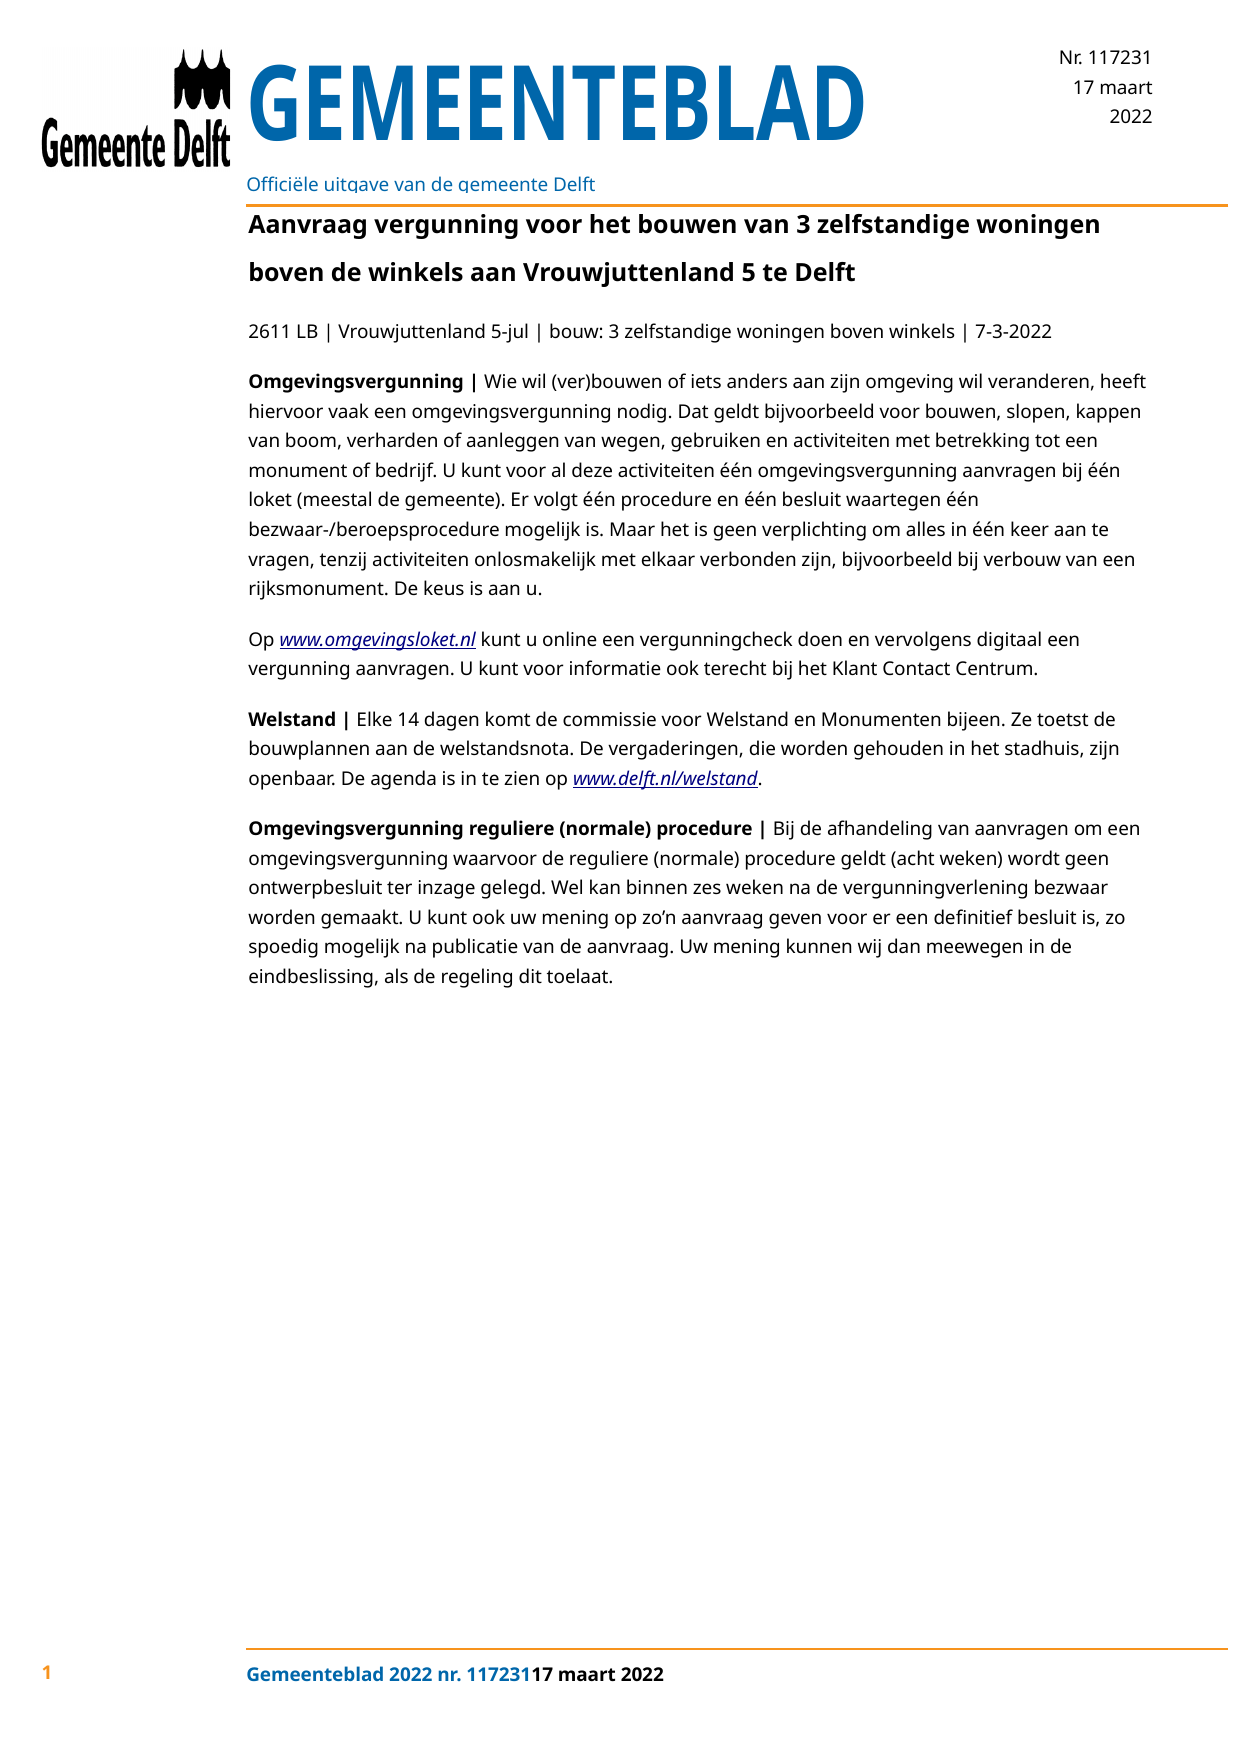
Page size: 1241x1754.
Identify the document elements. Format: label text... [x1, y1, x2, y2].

text 2611 LB | Vrouwjuttenland 5-jul | bouw: 3 zelfstandige woningen boven winkels | 7-3-2022 [248, 318, 1152, 344]
text Omgevingsvergunning | Wie wil (ver)bouwen of iets anders aan zijn omgeving wil veranderen, heeft hiervoor vaak een omgevingsvergunning nodig. Dat geldt bijvoorbeeld voor bouwen, slopen, kappen van boom, verharden of aanleggen van wegen, gebruiken en activiteiten met betrekking tot een monument of bedrijf. U kunt voor al deze activiteiten één omgevingsvergunning aanvragen bij één loket (meestal de gemeente). Er volgt één procedure en één besluit waartegen één bezwaar-/beroepsprocedure mogelijk is. Maar het is geen verplichting om alles in één keer aan te vragen, tenzij activiteiten onlosmakelijk met elkaar verbonden zijn, bijvoorbeeld bij verbouw van een rijksmonument. De keus is aan u. [248, 368, 1152, 601]
text Omgevingsvergunning reguliere (normale) procedure | Bij de afhandeling van aanvragen om een omgevingsvergunning waarvoor de reguliere (normale) procedure geldt (acht weken) wordt geen ontwerpbesluit ter inzage gelegd. Wel kan binnen zes weken na de vergunningverlening bezwaar worden gemaakt. U kunt ook uw mening op zo’n aanvraag geven voor er een definitief besluit is, zo spoedig mogelijk na publicatie van de aanvraag. Uw mening kunnen wij dan meewegen in de eindbeslissing, als de regeling dit toelaat. [248, 815, 1152, 989]
text Aanvraag vergunning voor het bouwen van 3 zelfstandige woningen boven de winkels aan Vrouwjuttenland 5 te Delft [248, 207, 1152, 288]
picture [41, 47, 231, 172]
text Welstand | Elke 14 dagen komt de commissie voor Welstand en Monumenten bijeen. Ze toetst de bouwplannen aan de welstandsnota. De vergaderingen, die worden gehouden in het stadhuis, zijn openbaar. De agenda is in te zien op www.delft.nl/welstand. [248, 706, 1152, 791]
text Op www.omgevingsloket.nl kunt u online een vergunningcheck doen en vervolgens digitaal een vergunning aanvragen. U kunt voor informatie ook terecht bij het Klant Contact Centrum. [248, 626, 1152, 681]
